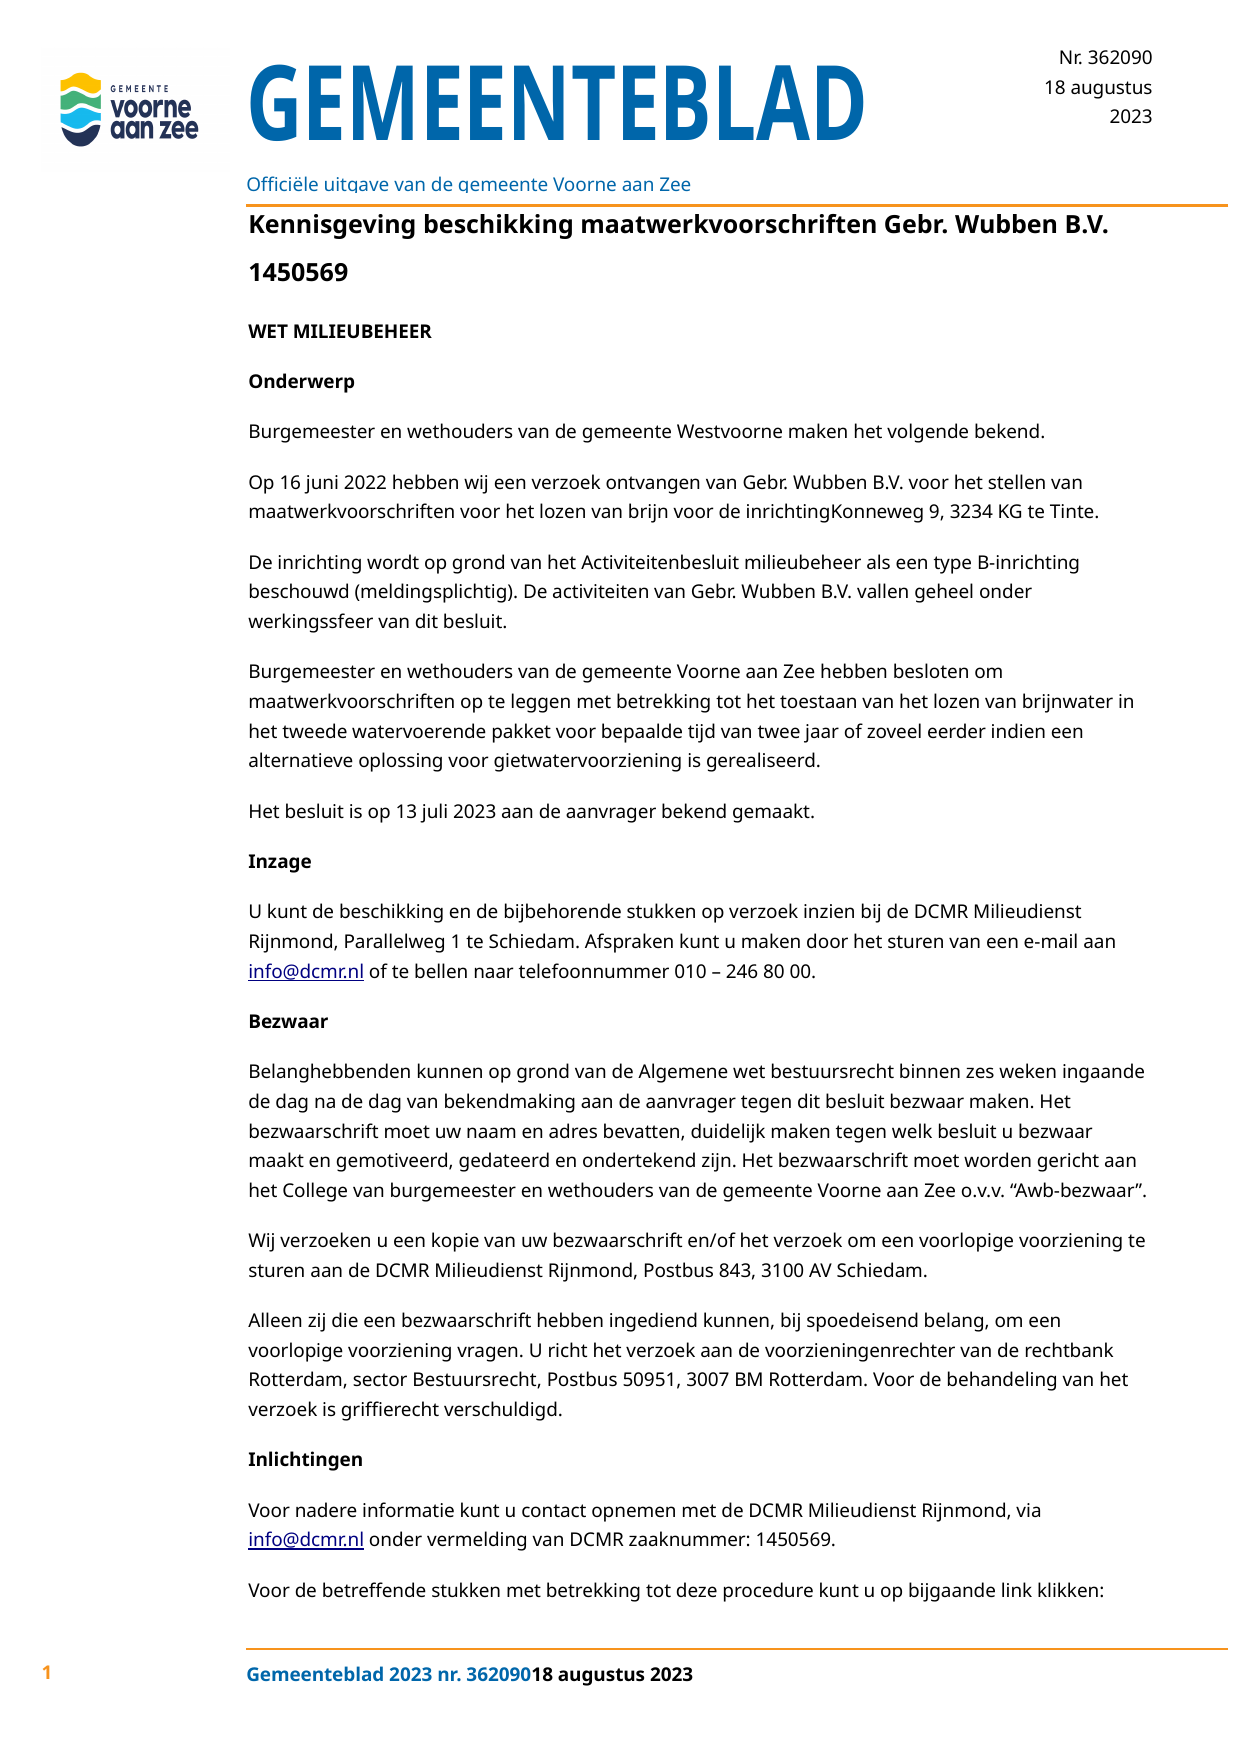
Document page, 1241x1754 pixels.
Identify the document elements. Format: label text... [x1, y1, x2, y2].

text Burgemeester en wethouders van de gemeente Westvoorne maken het volgende bekend. [248, 419, 1152, 444]
text Inlichtingen [248, 1447, 1152, 1472]
text Burgemeester en wethouders van de gemeente Voorne aan Zee hebben besloten om maatwerkvoorschriften op te leggen met betrekking tot het toestaan van het lozen van brijnwater in het tweede watervoerende pakket voor bepaalde tijd van twee jaar of zoveel eerder indien een alternatieve oplossing voor gietwatervoorziening is gerealiseerd. [248, 659, 1152, 773]
text Het besluit is op 13 juli 2023 aan de aanvrager bekend gemaakt. [248, 798, 1152, 824]
picture [41, 47, 231, 172]
text Alleen zij die een bezwaarschrift hebben ingediend kunnen, bij spoedeisend belang, om een voorlopige voorziening vragen. U richt het verzoek aan de voorzieningenrechter van de rechtbank Rotterdam, sector Bestuursrecht, Postbus 50951, 3007 BM Rotterdam. Voor de behandeling van het verzoek is griffierecht verschuldigd. [248, 1307, 1152, 1422]
text WET MILIEUBEHEER [248, 318, 1152, 344]
text De inrichting wordt op grond van het Activiteitenbesluit milieubeheer als een type B-inrichting beschouwd (meldingsplichtig). De activiteiten van Gebr. Wubben B.V. vallen geheel onder werkingssfeer van dit besluit. [248, 549, 1152, 634]
text Kennisgeving beschikking maatwerkvoorschriften Gebr. Wubben B.V. 1450569 [248, 207, 1152, 288]
text Wij verzoeken u een kopie van uw bezwaarschrift en/of het verzoek om een voorlopige voorziening te sturen aan de DCMR Milieudienst Rijnmond, Postbus 843, 3100 AV Schiedam. [248, 1227, 1152, 1283]
text Voor nadere informatie kunt u contact opnemen met de DCMR Milieudienst Rijnmond, via info@dcmr.nl onder vermelding van DCMR zaaknummer: 1450569. [248, 1497, 1152, 1552]
text Onderwerp [248, 368, 1152, 394]
text Voor de betreffende stukken met betrekking tot deze procedure kunt u op bijgaande link klikken: [248, 1577, 1152, 1603]
text Op 16 juni 2022 hebben wij een verzoek ontvangen van Gebr. Wubben B.V. voor het stellen van maatwerkvoorschriften voor het lozen van brijn voor de inrichtingKonneweg 9, 3234 KG te Tinte. [248, 469, 1152, 524]
text Belanghebbenden kunnen op grond van de Algemene wet bestuursrecht binnen zes weken ingaande de dag na de dag van bekendmaking aan de aanvrager tegen dit besluit bezwaar maken. Het bezwaarschrift moet uw naam en adres bevatten, duidelijk maken tegen welk besluit u bezwaar maakt en gemotiveerd, gedateerd en ondertekend zijn. Het bezwaarschrift moet worden gericht aan het College van burgemeester en wethouders van de gemeente Voorne aan Zee o.v.v. “Awb-bezwaar”. [248, 1059, 1152, 1203]
text Inzage [248, 848, 1152, 874]
text U kunt de beschikking en de bijbehorende stukken op verzoek inzien bij de DCMR Milieudienst Rijnmond, Parallelweg 1 te Schiedam. Afspraken kunt u maken door het sturen van een e-mail aan info@dcmr.nl of te bellen naar telefoonnummer 010 – 246 80 00. [248, 899, 1152, 984]
text Bezwaar [248, 1008, 1152, 1034]
